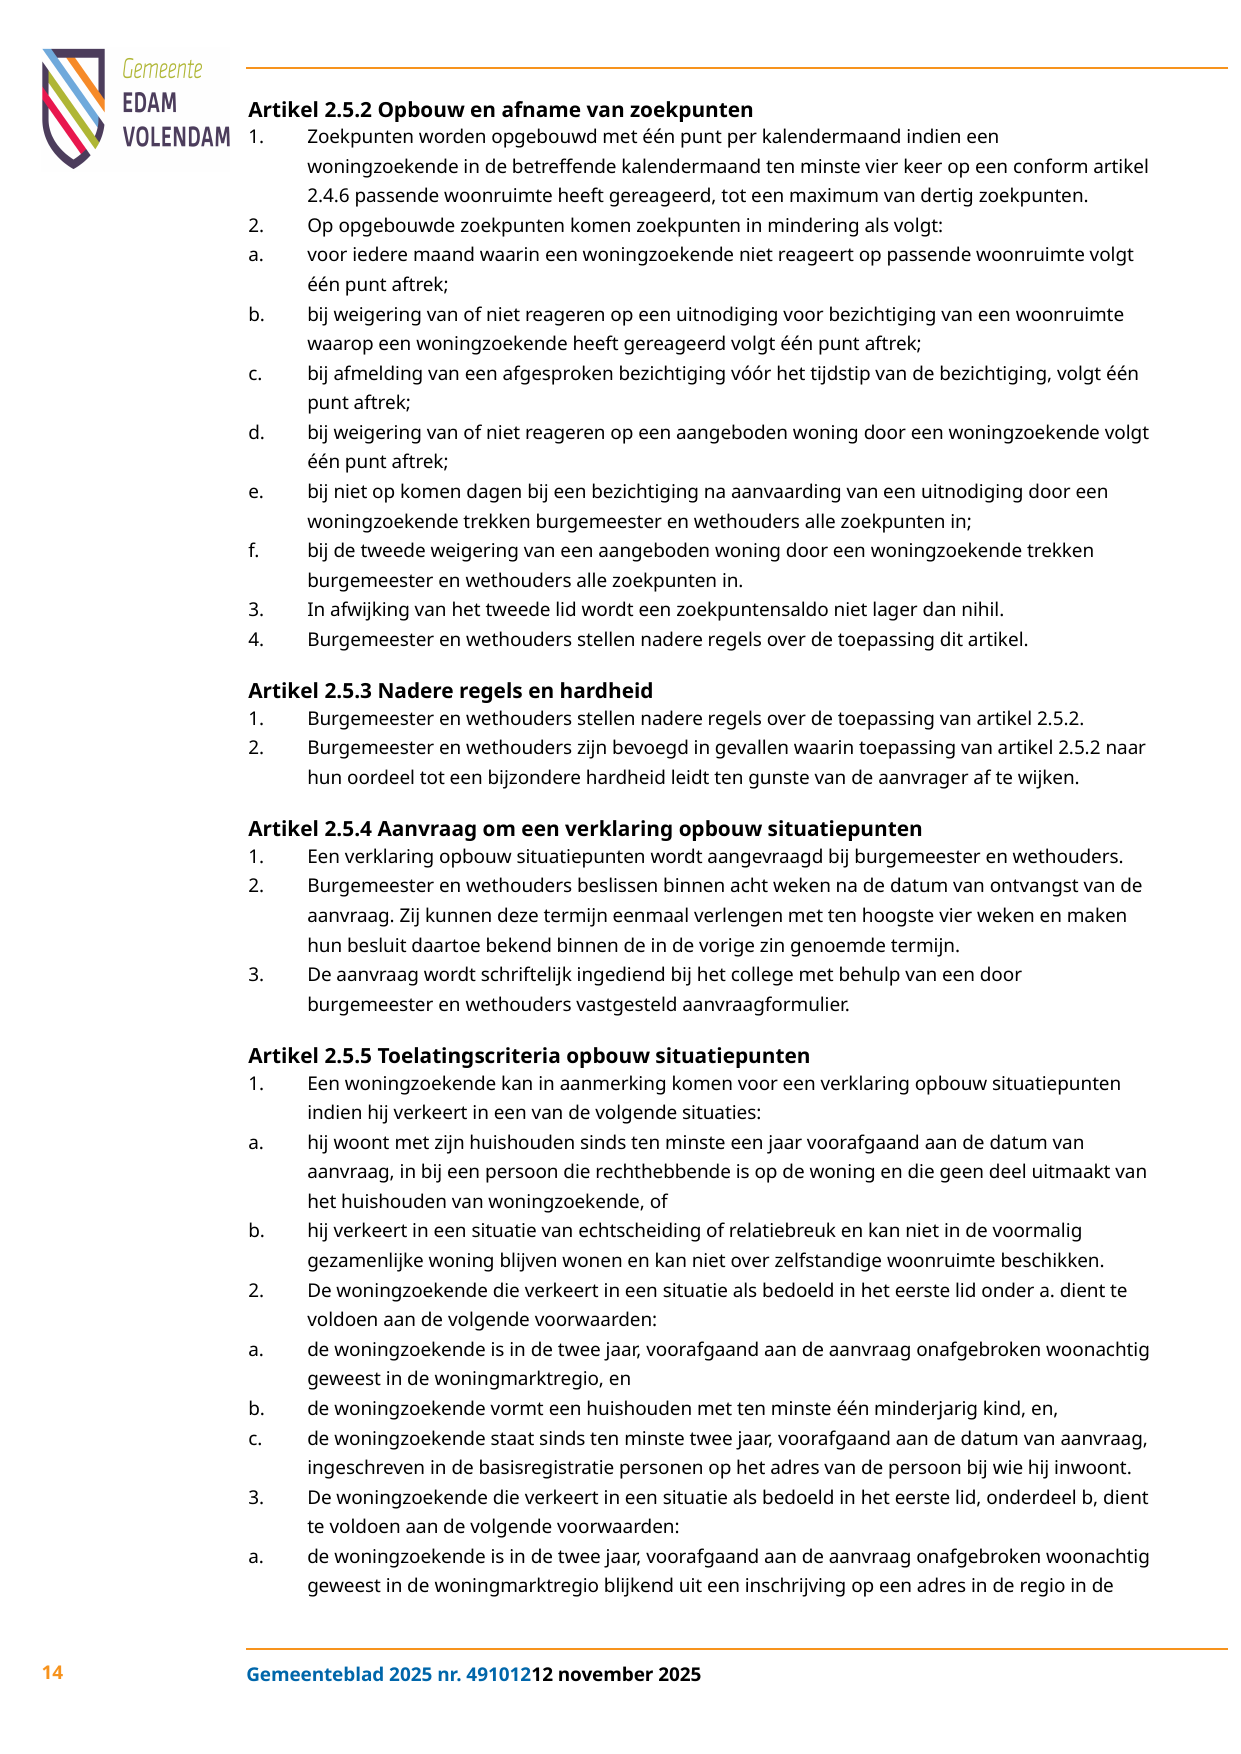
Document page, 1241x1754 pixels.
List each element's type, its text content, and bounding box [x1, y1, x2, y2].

list hij woont met zijn huishouden sinds ten minste een jaar voorafgaand aan de datum van aanvraag, in bij een persoon die rechthebbende is op de woning en die geen deel uitmaakt van het huishouden van woningzoekende, of [248, 1129, 1152, 1214]
text Artikel 2.5.5 Toelatingscriteria opbouw situatiepunten [248, 1041, 1152, 1070]
list De aanvraag wordt schriftelijk ingediend bij het college met behulp van een door burgemeester en wethouders vastgesteld aanvraagformulier. [248, 961, 1152, 1017]
list bij weigering van of niet reageren op een aangeboden woning door een woningzoekende volgt één punt aftrek; [248, 419, 1152, 474]
list De woningzoekende die verkeert in een situatie als bedoeld in het eerste lid, onderdeel b, dient te voldoen aan de volgende voorwaarden: [248, 1484, 1152, 1539]
list Burgemeester en wethouders zijn bevoegd in gevallen waarin toepassing van artikel 2.5.2 naar hun oordeel tot een bijzondere hardheid leidt ten gunste van de aanvrager af te wijken. [248, 734, 1152, 790]
text Artikel 2.5.3 Nadere regels en hardheid [248, 677, 1152, 705]
list bij afmelding van een afgesproken bezichtiging vóór het tijdstip van de bezichtiging, volgt één punt aftrek; [248, 360, 1152, 415]
list Op opgebouwde zoekpunten komen zoekpunten in mindering als volgt: [248, 212, 1152, 238]
list bij de tweede weigering van een aangeboden woning door een woningzoekende trekken burgemeester en wethouders alle zoekpunten in. [248, 537, 1152, 593]
list Burgemeester en wethouders beslissen binnen acht weken na de datum van ontvangst van de aanvraag. Zij kunnen deze termijn eenmaal verlengen met ten hoogste vier weken en maken hun besluit daartoe bekend binnen de in de vorige zin genoemde termijn. [248, 873, 1152, 957]
picture [41, 47, 231, 172]
list Een woningzoekende kan in aanmerking komen voor een verklaring opbouw situatiepunten indien hij verkeert in een van de volgende situaties: [248, 1070, 1152, 1125]
list Zoekpunten worden opgebouwd met één punt per kalendermaand indien een woningzoekende in de betreffende kalendermaand ten minste vier keer op een conform artikel 2.4.6 passende woonruimte heeft gereageerd, tot een maximum van dertig zoekpunten. [248, 123, 1152, 208]
list de woningzoekende is in de twee jaar, voorafgaand aan de aanvraag onafgebroken woonachtig geweest in de woningmarktregio blijkend uit een inschrijving op een adres in de regio in de [248, 1543, 1152, 1598]
list de woningzoekende vormt een huishouden met ten minste één minderjarig kind, en, [248, 1395, 1152, 1421]
list bij niet op komen dagen bij een bezichtiging na aanvaarding van een uitnodiging door een woningzoekende trekken burgemeester en wethouders alle zoekpunten in; [248, 478, 1152, 533]
list hij verkeert in een situatie van echtscheiding of relatiebreuk en kan niet in de voormalig gezamenlijke woning blijven wonen en kan niet over zelfstandige woonruimte beschikken. [248, 1218, 1152, 1273]
list de woningzoekende staat sinds ten minste twee jaar, voorafgaand aan de datum van aanvraag, ingeschreven in de basisregistratie personen op het adres van de persoon bij wie hij inwoont. [248, 1425, 1152, 1480]
list De woningzoekende die verkeert in een situatie als bedoeld in het eerste lid onder a. dient te voldoen aan de volgende voorwaarden: [248, 1277, 1152, 1332]
list voor iedere maand waarin een woningzoekende niet reageert op passende woonruimte volgt één punt aftrek; [248, 242, 1152, 297]
list Burgemeester en wethouders stellen nadere regels over de toepassing dit artikel. [248, 626, 1152, 652]
list Burgemeester en wethouders stellen nadere regels over de toepassing van artikel 2.5.2. [248, 705, 1152, 731]
text Artikel 2.5.4 Aanvraag om een verklaring opbouw situatiepunten [248, 814, 1152, 843]
list de woningzoekende is in de twee jaar, voorafgaand aan de aanvraag onafgebroken woonachtig geweest in de woningmarktregio, en [248, 1336, 1152, 1391]
list bij weigering van of niet reageren op een uitnodiging voor bezichtiging van een woonruimte waarop een woningzoekende heeft gereageerd volgt één punt aftrek; [248, 301, 1152, 356]
text Artikel 2.5.2 Opbouw en afname van zoekpunten [248, 95, 1152, 123]
list Een verklaring opbouw situatiepunten wordt aangevraagd bij burgemeester en wethouders. [248, 843, 1152, 869]
list In afwijking van het tweede lid wordt een zoekpuntensaldo niet lager dan nihil. [248, 597, 1152, 622]
